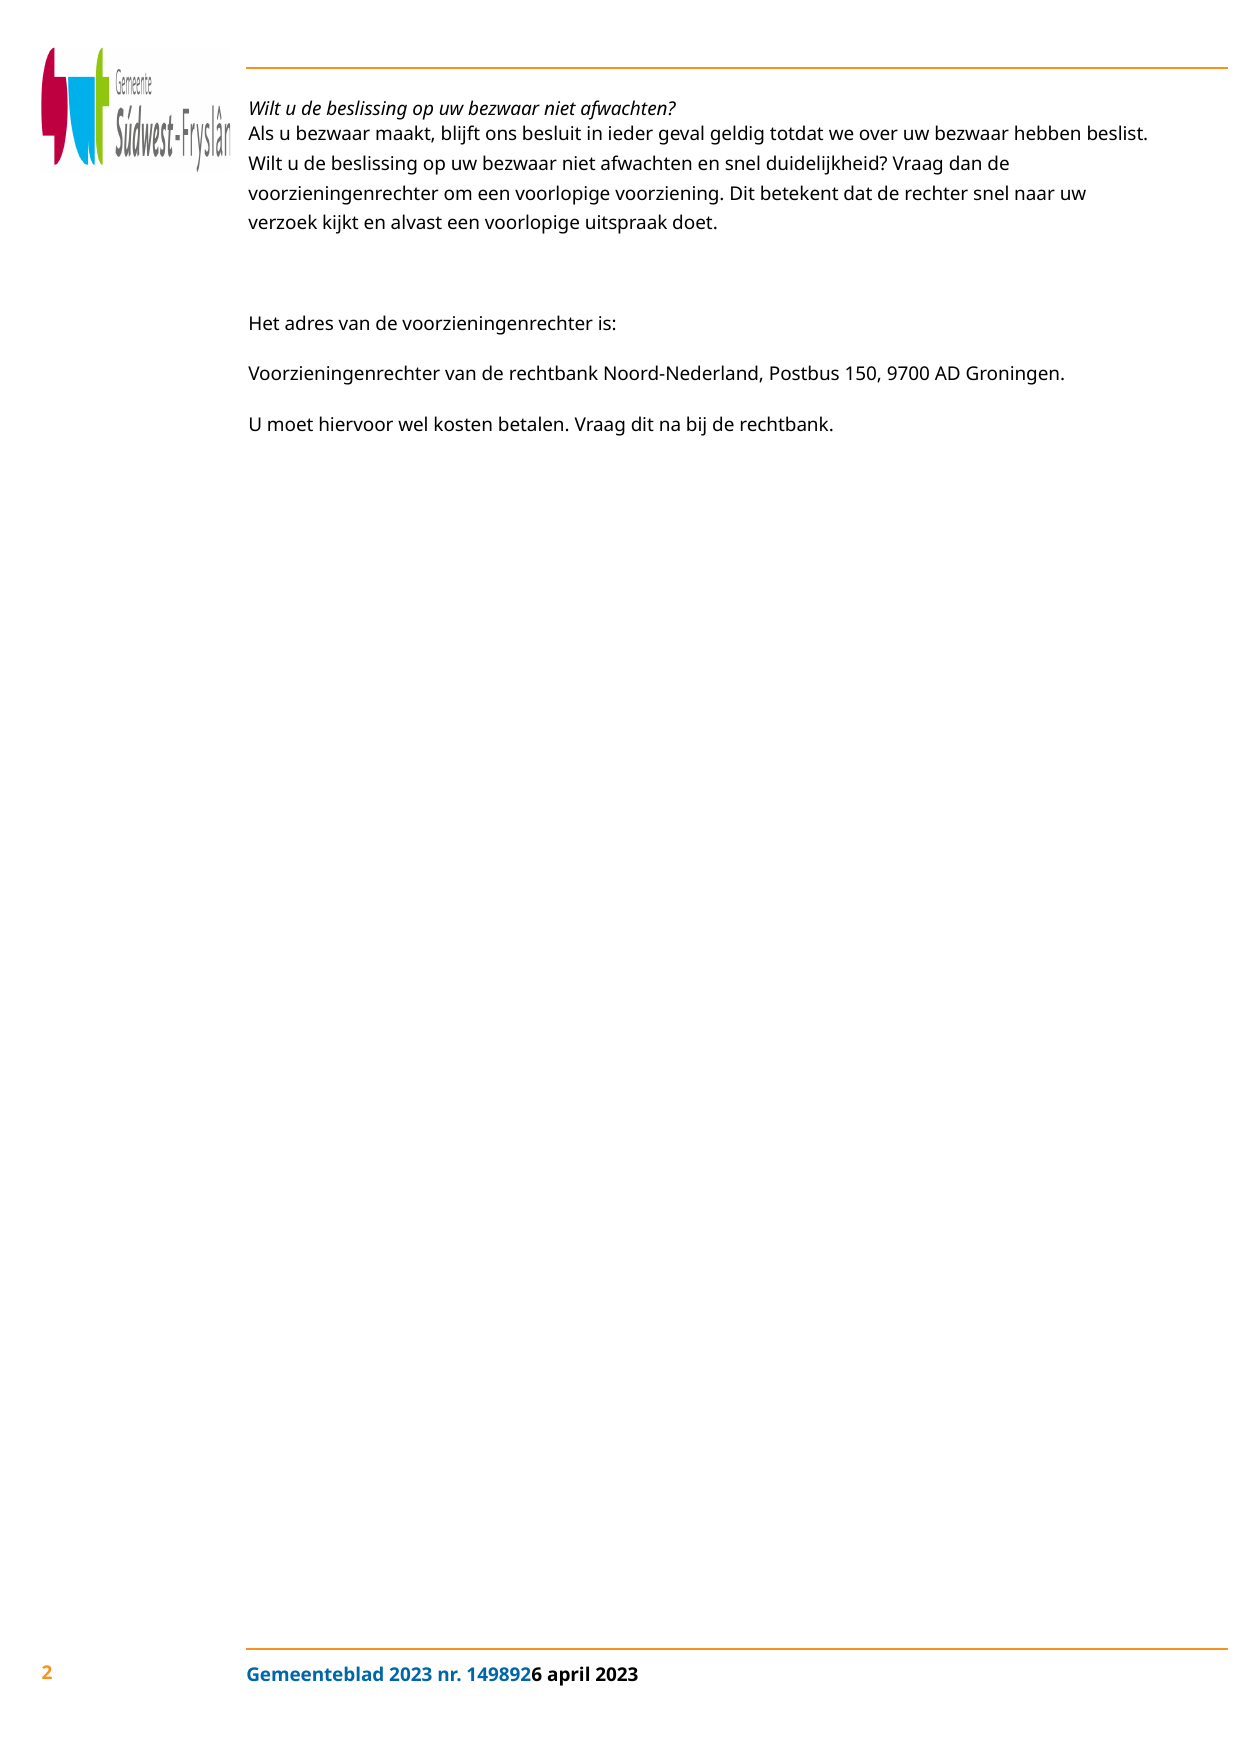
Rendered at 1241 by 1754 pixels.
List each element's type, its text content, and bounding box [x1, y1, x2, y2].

picture [41, 47, 231, 172]
text U moet hiervoor wel kosten betalen. Vraag dit na bij de rechtbank. [248, 411, 1152, 437]
text Wilt u de beslissing op uw bezwaar niet afwachten? [248, 95, 1152, 121]
text Het adres van de voorzieningenrechter is: [248, 310, 1152, 336]
text Voorzieningenrechter van de rechtbank Noord-Nederland, Postbus 150, 9700 AD Groningen. [248, 361, 1152, 386]
text Als u bezwaar maakt, blijft ons besluit in ieder geval geldig totdat we over uw bezwaar hebben beslist. Wilt u de beslissing op uw bezwaar niet afwachten en snel duidelijkheid? Vraag dan de voorzieningenrechter om een voorlopige voorziening. Dit betekent dat de rechter snel naar uw verzoek kijkt en alvast een voorlopige uitspraak doet. [248, 121, 1152, 235]
